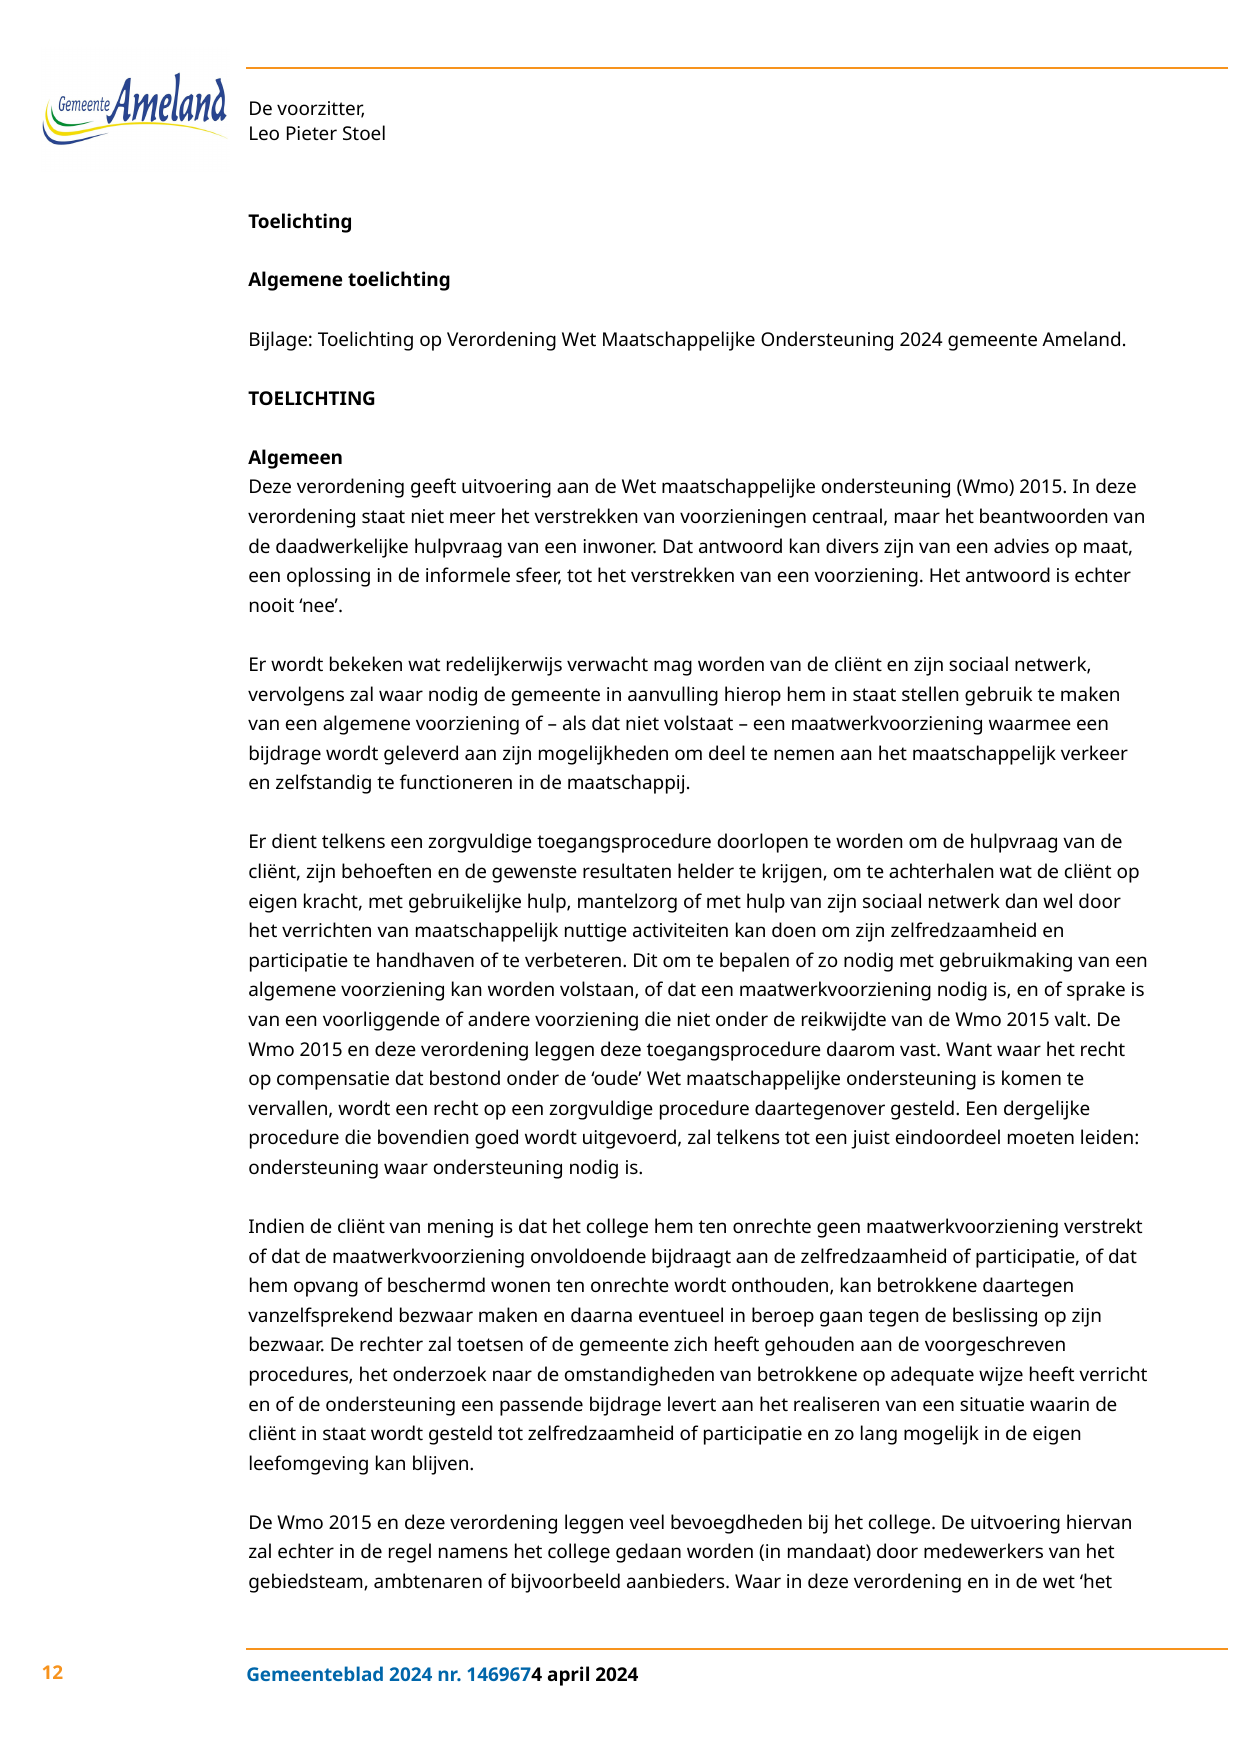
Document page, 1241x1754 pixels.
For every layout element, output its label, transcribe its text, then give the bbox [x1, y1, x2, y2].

text TOELICHTING [248, 385, 1152, 411]
text Leo Pieter Stoel [248, 121, 1152, 146]
text Er dient telkens een zorgvuldige toegangsprocedure doorlopen te worden om de hulpvraag van de cliënt, zijn behoeften en de gewenste resultaten helder te krijgen, om te achterhalen wat de cliënt op eigen kracht, met gebruikelijke hulp, mantelzorg of met hulp van zijn sociaal netwerk dan wel door het verrichten van maatschappelijk nuttige activiteiten kan doen om zijn zelfredzaamheid en participatie te handhaven of te verbeteren. Dit om te bepalen of zo nodig met gebruikmaking van een algemene voorziening kan worden volstaan, of dat een maatwerkvoorziening nodig is, en of sprake is van een voorliggende of andere voorziening die niet onder de reikwijdte van de Wmo 2015 valt. De Wmo 2015 en deze verordening leggen deze toegangsprocedure daarom vast. Want waar het recht op compensatie dat bestond onder de ‘oude’ Wet maatschappelijke ondersteuning is komen te vervallen, wordt een recht op een zorgvuldige procedure daartegenover gesteld. Een dergelijke procedure die bovendien goed wordt uitgevoerd, zal telkens tot een juist eindoordeel moeten leiden: ondersteuning waar ondersteuning nodig is. [248, 829, 1152, 1180]
text Toelichting [248, 198, 1152, 237]
text De voorzitter, [248, 95, 1152, 121]
picture [41, 47, 231, 172]
text Algemene toelichting [248, 267, 1152, 292]
text Bijlage: Toelichting op Verordening Wet Maatschappelijke Ondersteuning 2024 gemeente Ameland. [248, 326, 1152, 351]
text Er wordt bekeken wat redelijkerwijs verwacht mag worden van de cliënt en zijn sociaal netwerk, vervolgens zal waar nodig de gemeente in aanvulling hierop hem in staat stellen gebruik te maken van een algemene voorziening of – als dat niet volstaat – een maatwerkvoorziening waarmee een bijdrage wordt geleverd aan zijn mogelijkheden om deel te nemen aan het maatschappelijk verkeer en zelfstandig te functioneren in de maatschappij. [248, 651, 1152, 795]
text De Wmo 2015 en deze verordening leggen veel bevoegdheden bij het college. De uitvoering hiervan zal echter in de regel namens het college gedaan worden (in mandaat) door medewerkers van het gebiedsteam, ambtenaren of bijvoorbeeld aanbieders. Waar in deze verordening en in de wet ‘het [248, 1509, 1152, 1594]
text Deze verordening geeft uitvoering aan de Wet maatschappelijke ondersteuning (Wmo) 2015. In deze verordening staat niet meer het verstrekken van voorzieningen centraal, maar het beantwoorden van de daadwerkelijke hulpvraag van een inwoner. Dat antwoord kan divers zijn van een advies op maat, een oplossing in de informele sfeer, tot het verstrekken van een voorziening. Het antwoord is echter nooit ‘nee’. [248, 474, 1152, 618]
text Indien de cliënt van mening is dat het college hem ten onrechte geen maatwerkvoorziening verstrekt of dat de maatwerkvoorziening onvoldoende bijdraagt aan de zelfredzaamheid of participatie, of dat hem opvang of beschermd wonen ten onrechte wordt onthouden, kan betrokkene daartegen vanzelfsprekend bezwaar maken en daarna eventueel in beroep gaan tegen de beslissing op zijn bezwaar. De rechter zal toetsen of de gemeente zich heeft gehouden aan de voorgeschreven procedures, het onderzoek naar de omstandigheden van betrokkene op adequate wijze heeft verricht en of de ondersteuning een passende bijdrage levert aan het realiseren van een situatie waarin de cliënt in staat wordt gesteld tot zelfredzaamheid of participatie en zo lang mogelijk in de eigen leefomgeving kan blijven. [248, 1213, 1152, 1476]
text Algemeen [248, 444, 1152, 470]
